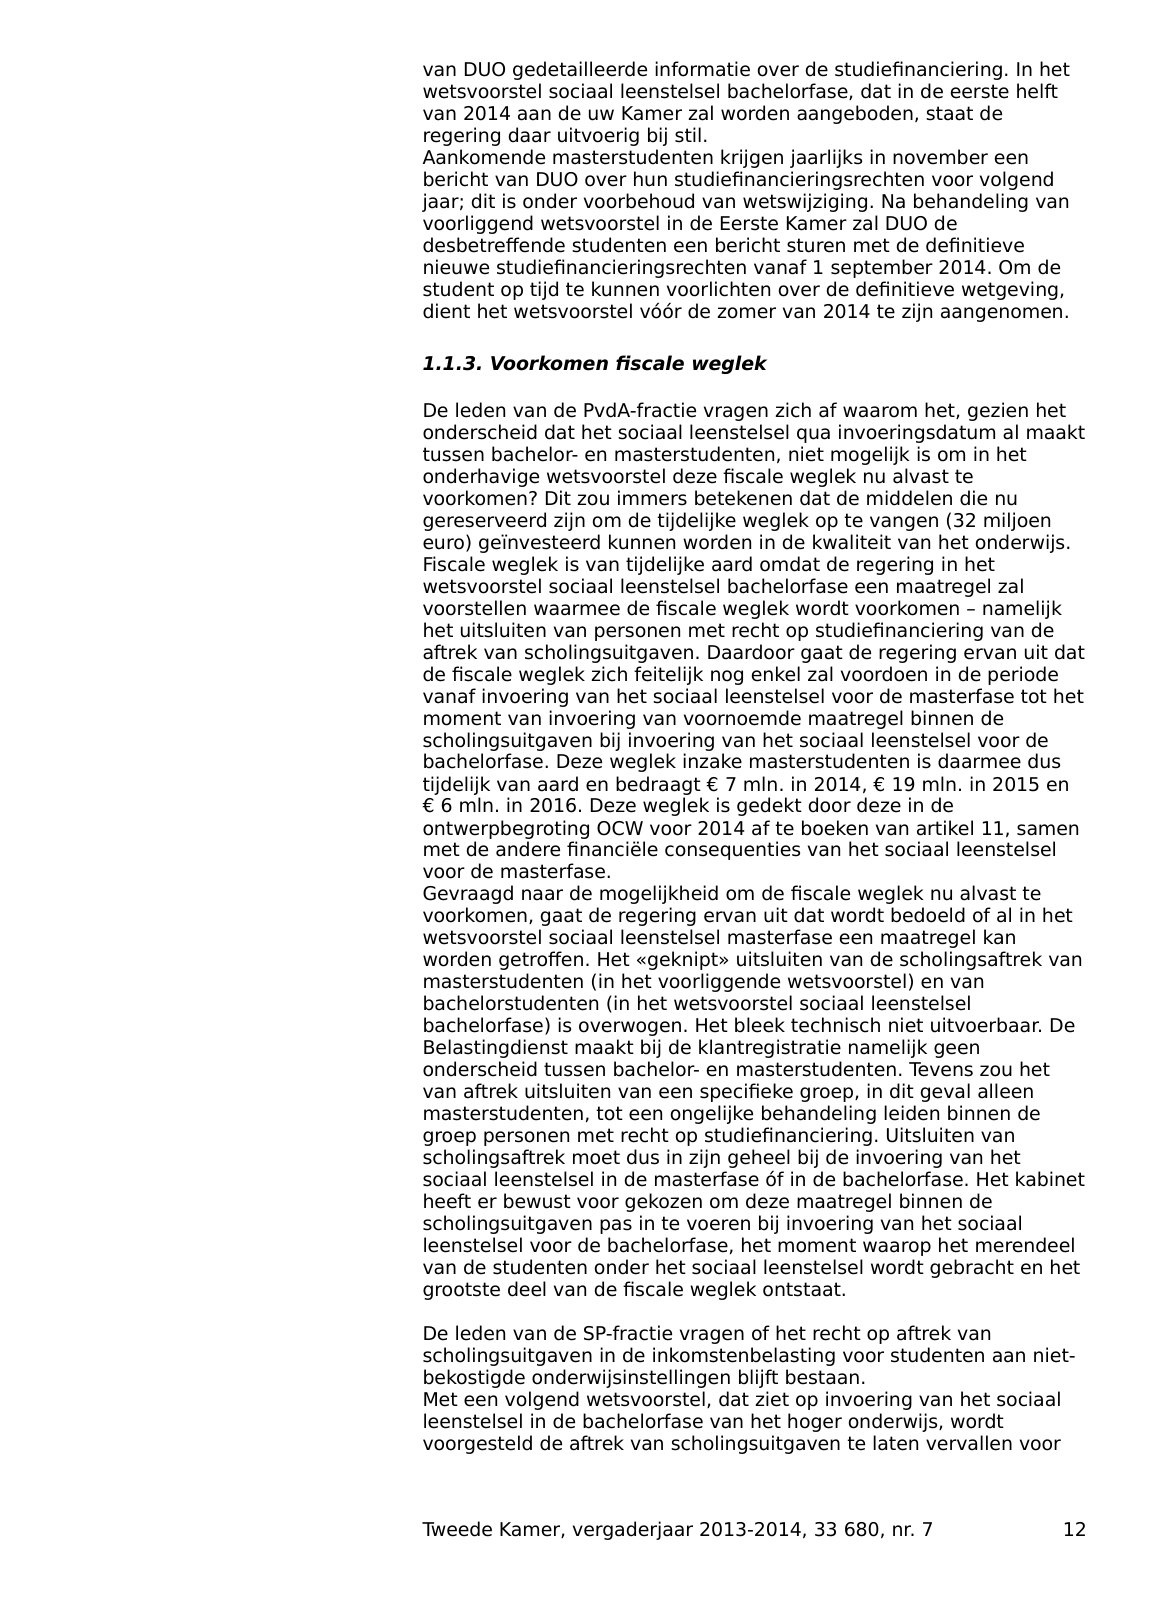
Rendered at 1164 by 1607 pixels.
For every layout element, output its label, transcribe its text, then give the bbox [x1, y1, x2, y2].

text De leden van de PvdA-fractie vragen zich af waarom het, gezien het onderscheid dat het sociaal leenstelsel qua invoeringsdatum al maakt tussen bachelor- en masterstudenten, niet mogelijk is om in het onderhavige wetsvoorstel deze fiscale weglek nu alvast te voorkomen? Dit zou immers betekenen dat de middelen die nu gereserveerd zijn om de tijdelijke weglek op te vangen (32 miljoen euro) geïnvesteerd kunnen worden in de kwaliteit van het onderwijs. [422, 400, 1087, 554]
subtitle 1.1.3. Voorkomen fiscale weglek [422, 353, 1087, 375]
text Aankomende masterstudenten krijgen jaarlijks in november een bericht van DUO over hun studiefinancieringsrechten voor volgend jaar; dit is onder voorbehoud van wetswijziging. Na behandeling van voorliggend wetsvoorstel in de Eerste Kamer zal DUO de desbetreffende studenten een bericht sturen met de definitieve nieuwe studiefinancieringsrechten vanaf 1 september 2014. Om de student op tijd te kunnen voorlichten over de definitieve wetgeving, dient het wetsvoorstel vóór de zomer van 2014 te zijn aangenomen. [422, 147, 1087, 323]
text Gevraagd naar de mogelijkheid om de fiscale weglek nu alvast te voorkomen, gaat de regering ervan uit dat wordt bedoeld of al in het wetsvoorstel sociaal leenstelsel masterfase een maatregel kan worden getroffen. Het «geknipt» uitsluiten van de scholingsaftrek van masterstudenten (in het voorliggende wetsvoorstel) en van bachelorstudenten (in het wetsvoorstel sociaal leenstelsel bachelorfase) is overwogen. Het bleek technisch niet uitvoerbaar. De Belastingdienst maakt bij de klantregistratie namelijk geen onderscheid tussen bachelor- en masterstudenten. Tevens zou het van aftrek uitsluiten van een specifieke groep, in dit geval alleen masterstudenten, tot een ongelijke behandeling leiden binnen de groep personen met recht op studiefinanciering. Uitsluiten van scholingsaftrek moet dus in zijn geheel bij de invoering van het sociaal leenstelsel in de masterfase óf in de bachelorfase. Het kabinet heeft er bewust voor gekozen om deze maatregel binnen de scholingsuitgaven pas in te voeren bij invoering van het sociaal leenstelsel voor de bachelorfase, het moment waarop het merendeel van de studenten onder het sociaal leenstelsel wordt gebracht en het grootste deel van de fiscale weglek ontstaat. [422, 883, 1087, 1301]
text Fiscale weglek is van tijdelijke aard omdat de regering in het wetsvoorstel sociaal leenstelsel bachelorfase een maatregel zal voorstellen waarmee de fiscale weglek wordt voorkomen – namelijk het uitsluiten van personen met recht op studiefinanciering van de aftrek van scholingsuitgaven. Daardoor gaat de regering ervan uit dat de fiscale weglek zich feitelijk nog enkel zal voordoen in de periode vanaf invoering van het sociaal leenstelsel voor de masterfase tot het moment van invoering van voornoemde maatregel binnen de scholingsuitgaven bij invoering van het sociaal leenstelsel voor de bachelorfase. Deze weglek inzake masterstudenten is daarmee dus tijdelijk van aard en bedraagt € 7 mln. in 2014, € 19 mln. in 2015 en € 6 mln. in 2016. Deze weglek is gedekt door deze in de ontwerpbegroting OCW voor 2014 af te boeken van artikel 11, samen met de andere financiële consequenties van het sociaal leenstelsel voor de masterfase. [422, 554, 1087, 883]
text van DUO gedetailleerde informatie over de studiefinanciering. In het wetsvoorstel sociaal leenstelsel bachelorfase, dat in de eerste helft van 2014 aan de uw Kamer zal worden aangeboden, staat de regering daar uitvoerig bij stil. [422, 59, 1087, 147]
text Met een volgend wetsvoorstel, dat ziet op invoering van het sociaal leenstelsel in de bachelorfase van het hoger onderwijs, wordt voorgesteld de aftrek van scholingsuitgaven te laten vervallen voor [422, 1389, 1087, 1455]
text De leden van de SP-fractie vragen of het recht op aftrek van scholingsuitgaven in de inkomstenbelasting voor studenten aan niet-bekostigde onderwijsinstellingen blijft bestaan. [422, 1323, 1087, 1389]
